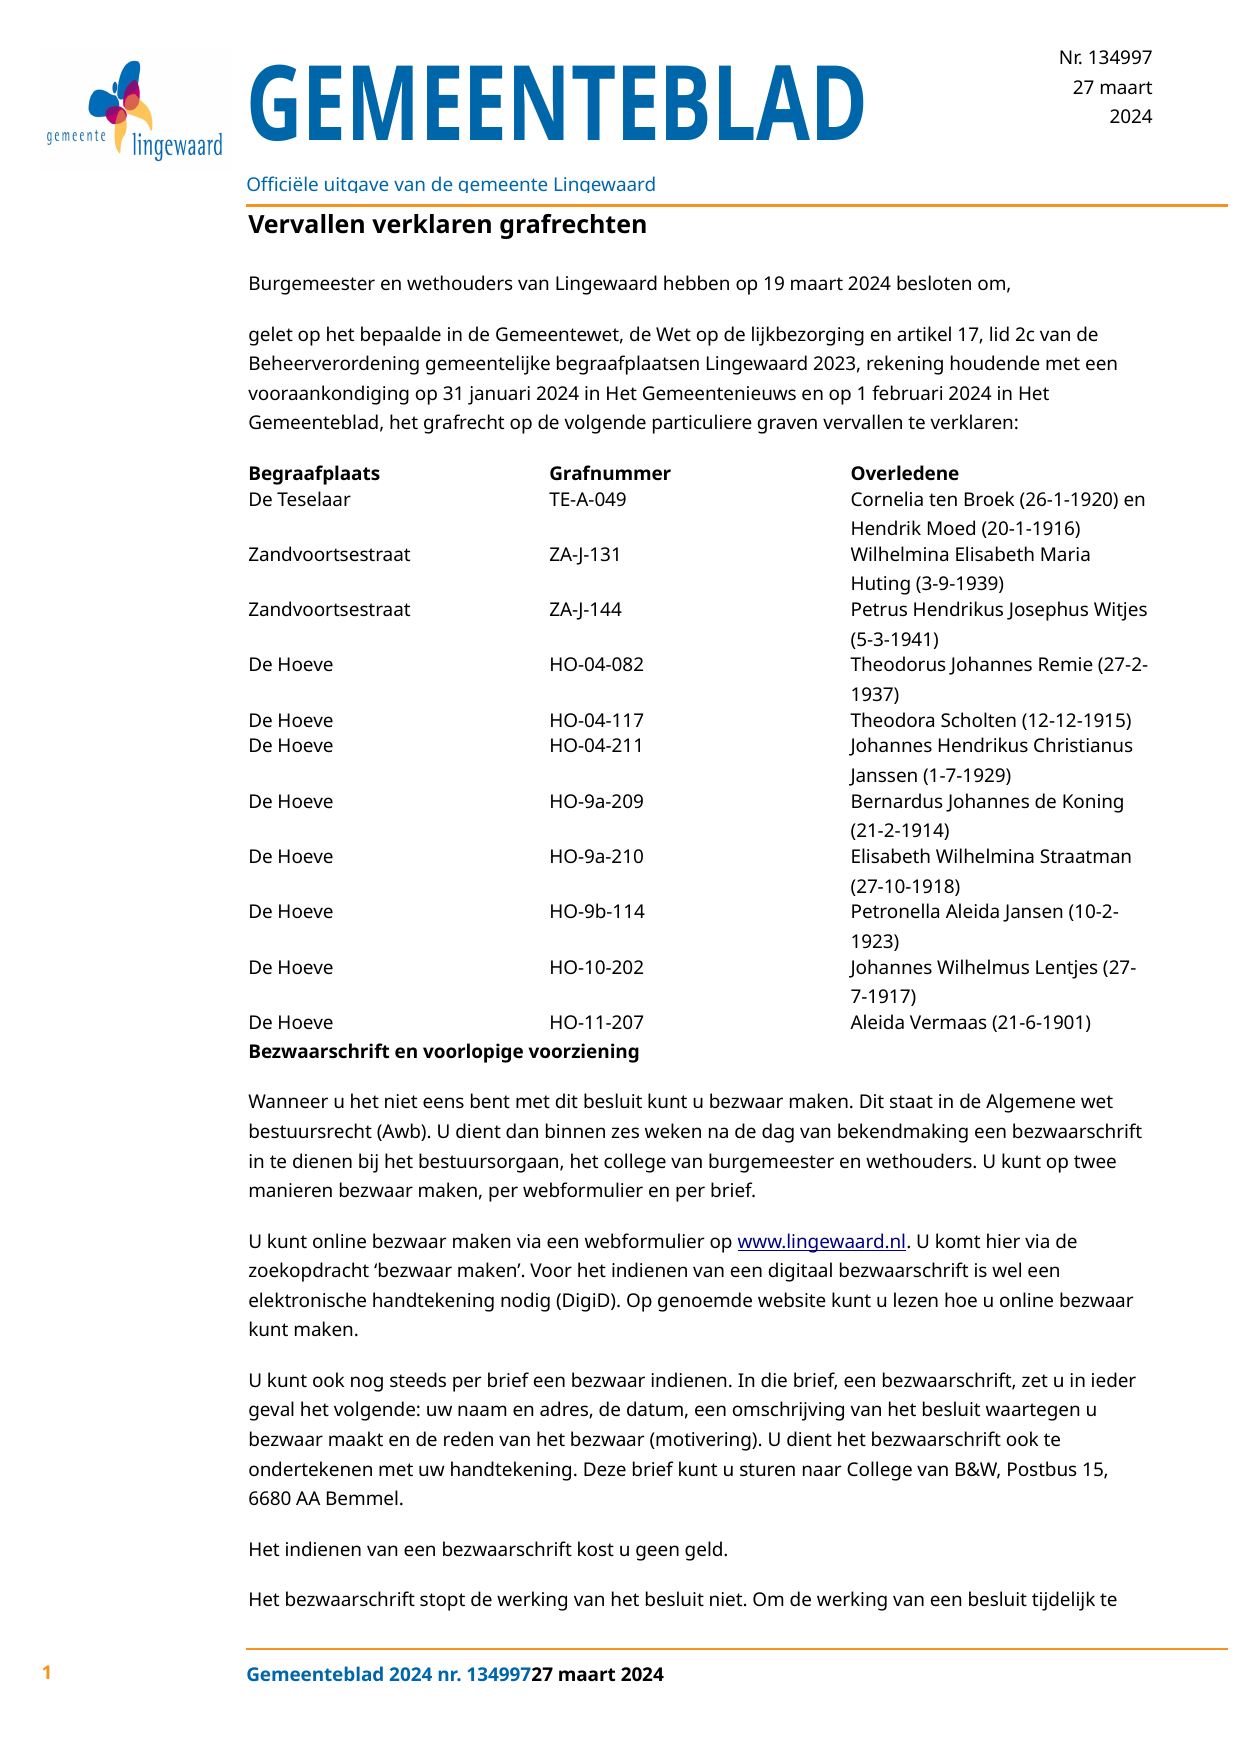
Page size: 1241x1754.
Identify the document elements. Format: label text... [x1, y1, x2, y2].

table_cell Johannes Wilhelmus Lentjes (27-7-1917) [850, 954, 1152, 1009]
table_cell De Teselaar [248, 486, 549, 541]
table_cell De Hoeve [248, 707, 549, 733]
table_cell HO-04-117 [549, 707, 850, 733]
text Het indienen van een bezwaarschrift kost u geen geld. [248, 1536, 1152, 1561]
table_cell HO-11-207 [549, 1009, 850, 1035]
table_cell HO-04-082 [549, 652, 850, 707]
table_cell De Hoeve [248, 1009, 549, 1035]
table_cell HO-04-211 [549, 733, 850, 788]
table_cell Zandvoortsestraat [248, 541, 549, 596]
text Het bezwaarschrift stopt de werking van het besluit niet. Om de werking van een besluit tijdelijk te [248, 1586, 1152, 1612]
table_cell Petronella Aleida Jansen (10-2-1923) [850, 899, 1152, 954]
table_header Begraafplaats [248, 460, 549, 486]
table_cell HO-9a-210 [549, 843, 850, 899]
text Vervallen verklaren grafrechten [248, 207, 1152, 241]
text Burgemeester en wethouders van Lingewaard hebben op 19 maart 2024 besloten om, [248, 270, 1152, 296]
table_cell HO-9a-209 [549, 788, 850, 843]
table_cell Bernardus Johannes de Koning (21-2-1914) [850, 788, 1152, 843]
table_cell Theodora Scholten (12-12-1915) [850, 707, 1152, 733]
text U kunt online bezwaar maken via een webformulier op www.lingewaard.nl. U komt hier via de zoekopdracht ‘bezwaar maken’. Voor het indienen van een digitaal bezwaarschrift is wel een elektronische handtekening nodig (DigiD). Op genoemde website kunt u lezen hoe u online bezwaar kunt maken. [248, 1228, 1152, 1342]
table_cell De Hoeve [248, 788, 549, 843]
text U kunt ook nog steeds per brief een bezwaar indienen. In die brief, een bezwaarschrift, zet u in ieder geval het volgende: uw naam en adres, de datum, een omschrijving van het besluit waartegen u bezwaar maakt en de reden van het bezwaar (motivering). U dient het bezwaarschrift ook te ondertekenen met uw handtekening. Deze brief kunt u sturen naar College van B&W, Postbus 15, 6680 AA Bemmel. [248, 1367, 1152, 1511]
table_cell Zandvoortsestraat [248, 596, 549, 652]
table_cell ZA-J-144 [549, 596, 850, 652]
table_cell TE-A-049 [549, 486, 850, 541]
table_cell HO-9b-114 [549, 899, 850, 954]
table_cell Wilhelmina Elisabeth Maria Huting (3-9-1939) [850, 541, 1152, 596]
table_cell Aleida Vermaas (21-6-1901) [850, 1009, 1152, 1035]
text Bezwaarschrift en voorlopige voorziening [248, 1038, 1152, 1064]
table_cell Theodorus Johannes Remie (27-2-1937) [850, 652, 1152, 707]
table_header Grafnummer [549, 460, 850, 486]
table_cell Petrus Hendrikus Josephus Witjes (5-3-1941) [850, 596, 1152, 652]
table_cell De Hoeve [248, 652, 549, 707]
picture [41, 47, 231, 172]
text gelet op het bepaalde in de Gemeentewet, de Wet op de lijkbezorging en artikel 17, lid 2c van de Beheerverordening gemeentelijke begraafplaatsen Lingewaard 2023, rekening houdende met een vooraankondiging op 31 januari 2024 in Het Gemeentenieuws en op 1 februari 2024 in Het Gemeenteblad, het grafrecht op de volgende particuliere graven vervallen te verklaren: [248, 321, 1152, 435]
table_cell De Hoeve [248, 733, 549, 788]
table_cell Cornelia ten Broek (26-1-1920) en Hendrik Moed (20-1-1916) [850, 486, 1152, 541]
table_cell Elisabeth Wilhelmina Straatman (27-10-1918) [850, 843, 1152, 899]
table_cell Johannes Hendrikus Christianus Janssen (1-7-1929) [850, 733, 1152, 788]
text Wanneer u het niet eens bent met dit besluit kunt u bezwaar maken. Dit staat in de Algemene wet bestuursrecht (Awb). U dient dan binnen zes weken na de dag van bekendmaking een bezwaarschrift in te dienen bij het bestuursorgaan, het college van burgemeester en wethouders. U kunt op twee manieren bezwaar maken, per webformulier en per brief. [248, 1089, 1152, 1203]
table_cell HO-10-202 [549, 954, 850, 1009]
table_cell De Hoeve [248, 899, 549, 954]
table_cell De Hoeve [248, 954, 549, 1009]
table_cell De Hoeve [248, 843, 549, 899]
table_header Overledene [850, 460, 1152, 486]
table_cell ZA-J-131 [549, 541, 850, 596]
